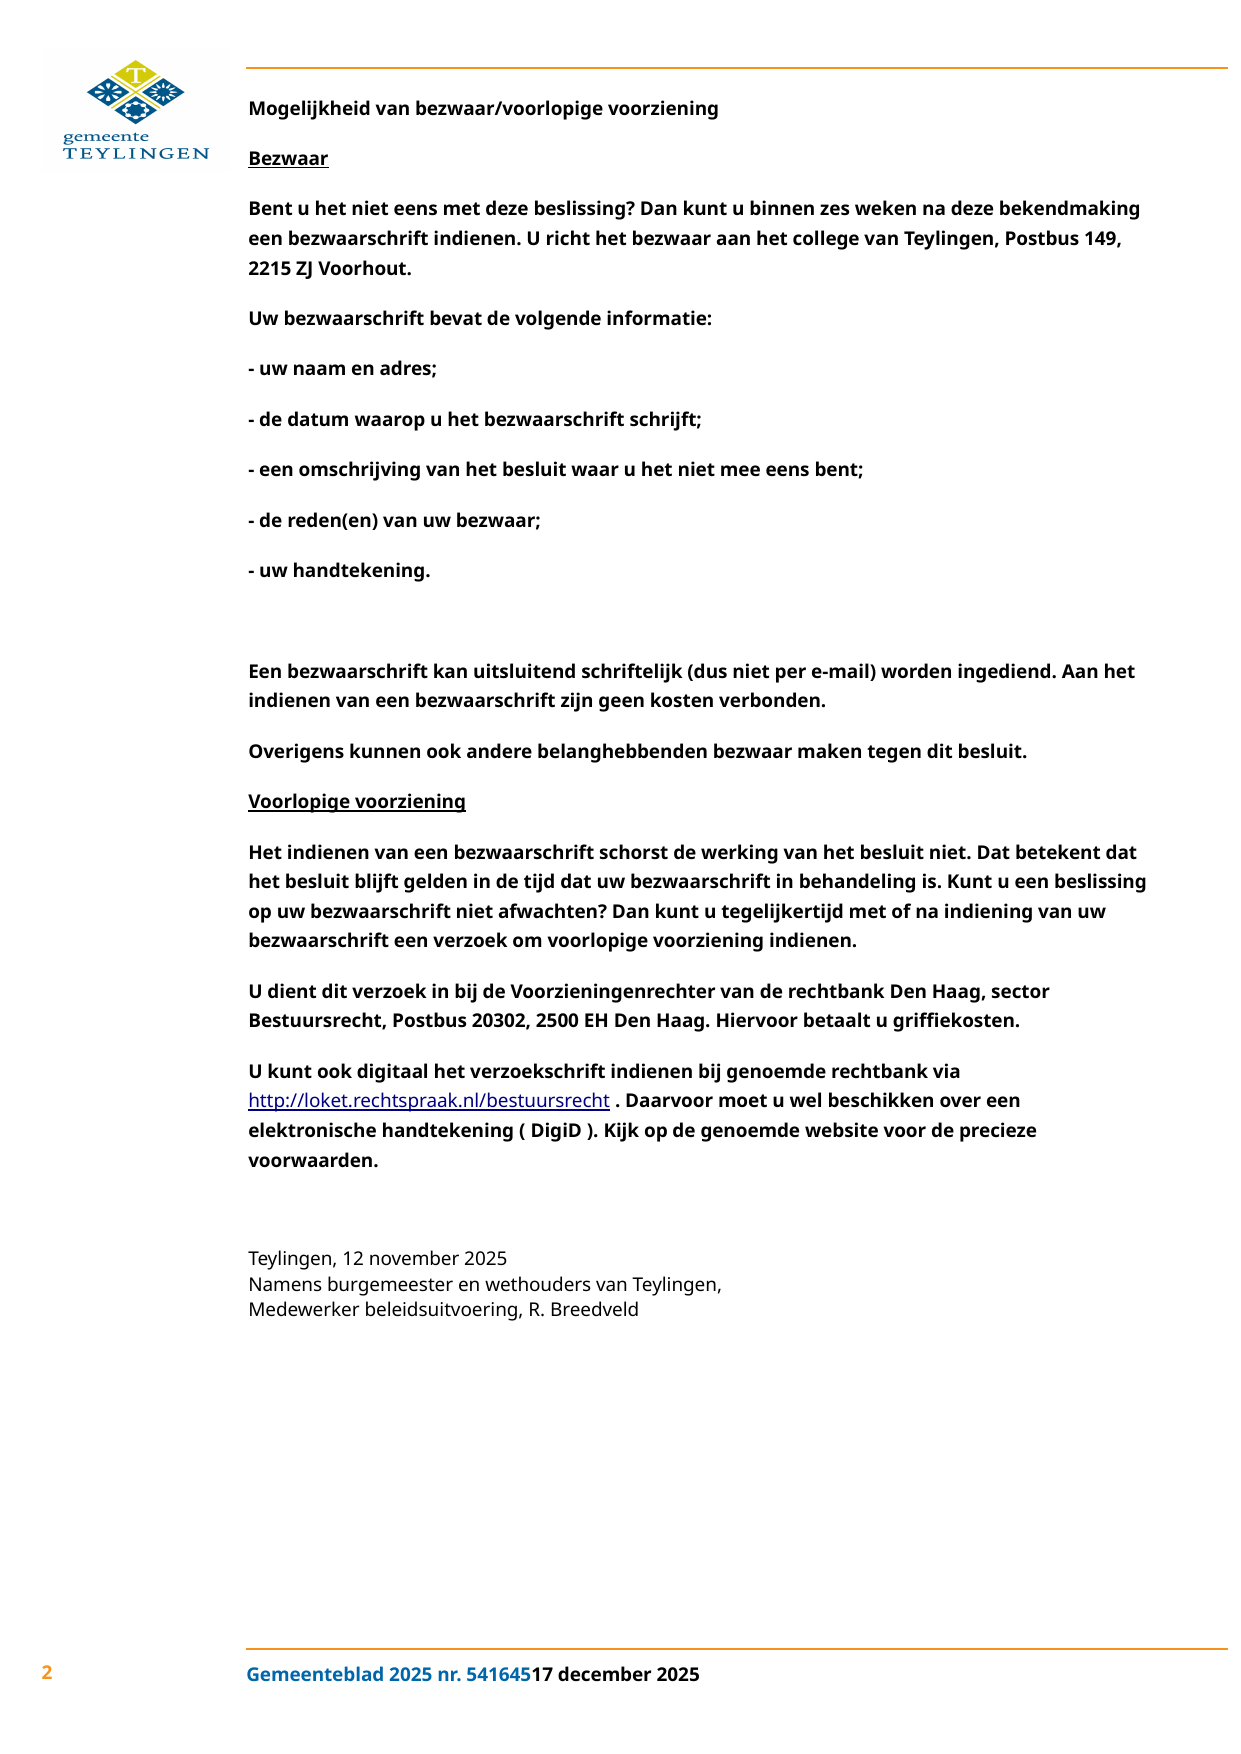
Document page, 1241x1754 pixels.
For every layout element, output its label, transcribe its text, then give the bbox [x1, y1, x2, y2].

text U kunt ook digitaal het verzoekschrift indienen bij genoemde rechtbank via http://loket.rechtspraak.nl/bestuursrecht . Daarvoor moet u wel beschikken over een elektronische handtekening ( DigiD ). Kijk op de genoemde website voor de precieze voorwaarden. [248, 1058, 1152, 1173]
text Het indienen van een bezwaarschrift schorst de werking van het besluit niet. Dat betekent dat het besluit blijft gelden in de tijd dat uw bezwaarschrift in behandeling is. Kunt u een beslissing op uw bezwaarschrift niet afwachten? Dan kunt u tegelijkertijd met of na indiening van uw bezwaarschrift een verzoek om voorlopige voorziening indienen. [248, 839, 1152, 953]
text - uw handtekening. [248, 557, 1152, 583]
text - een omschrijving van het besluit waar u het niet mee eens bent; [248, 456, 1152, 482]
text Bezwaar [248, 145, 1152, 171]
text U dient dit verzoek in bij de Voorzieningenrechter van de rechtbank Den Haag, sector Bestuursrecht, Postbus 20302, 2500 EH Den Haag. Hiervoor betaalt u griffiekosten. [248, 978, 1152, 1033]
picture [41, 47, 231, 172]
text Mogelijkheid van bezwaar/voorlopige voorziening [248, 95, 1152, 121]
text Uw bezwaarschrift bevat de volgende informatie: [248, 305, 1152, 331]
text Teylingen, 12 november 2025 [248, 1245, 1152, 1271]
text Namens burgemeester en wethouders van Teylingen, [248, 1271, 1152, 1297]
text Bent u het niet eens met deze beslissing? Dan kunt u binnen zes weken na deze bekendmaking een bezwaarschrift indienen. U richt het bezwaar aan het college van Teylingen, Postbus 149, 2215 ZJ Voorhout. [248, 196, 1152, 281]
text Voorlopige voorziening [248, 788, 1152, 814]
text - de datum waarop u het bezwaarschrift schrijft; [248, 406, 1152, 432]
text Medewerker beleidsuitvoering, R. Breedveld [248, 1297, 1152, 1322]
text - uw naam en adres; [248, 356, 1152, 381]
text - de reden(en) van uw bezwaar; [248, 507, 1152, 533]
text Overigens kunnen ook andere belanghebbenden bezwaar maken tegen dit besluit. [248, 738, 1152, 764]
text Een bezwaarschrift kan uitsluitend schriftelijk (dus niet per e-mail) worden ingediend. Aan het indienen van een bezwaarschrift zijn geen kosten verbonden. [248, 658, 1152, 713]
